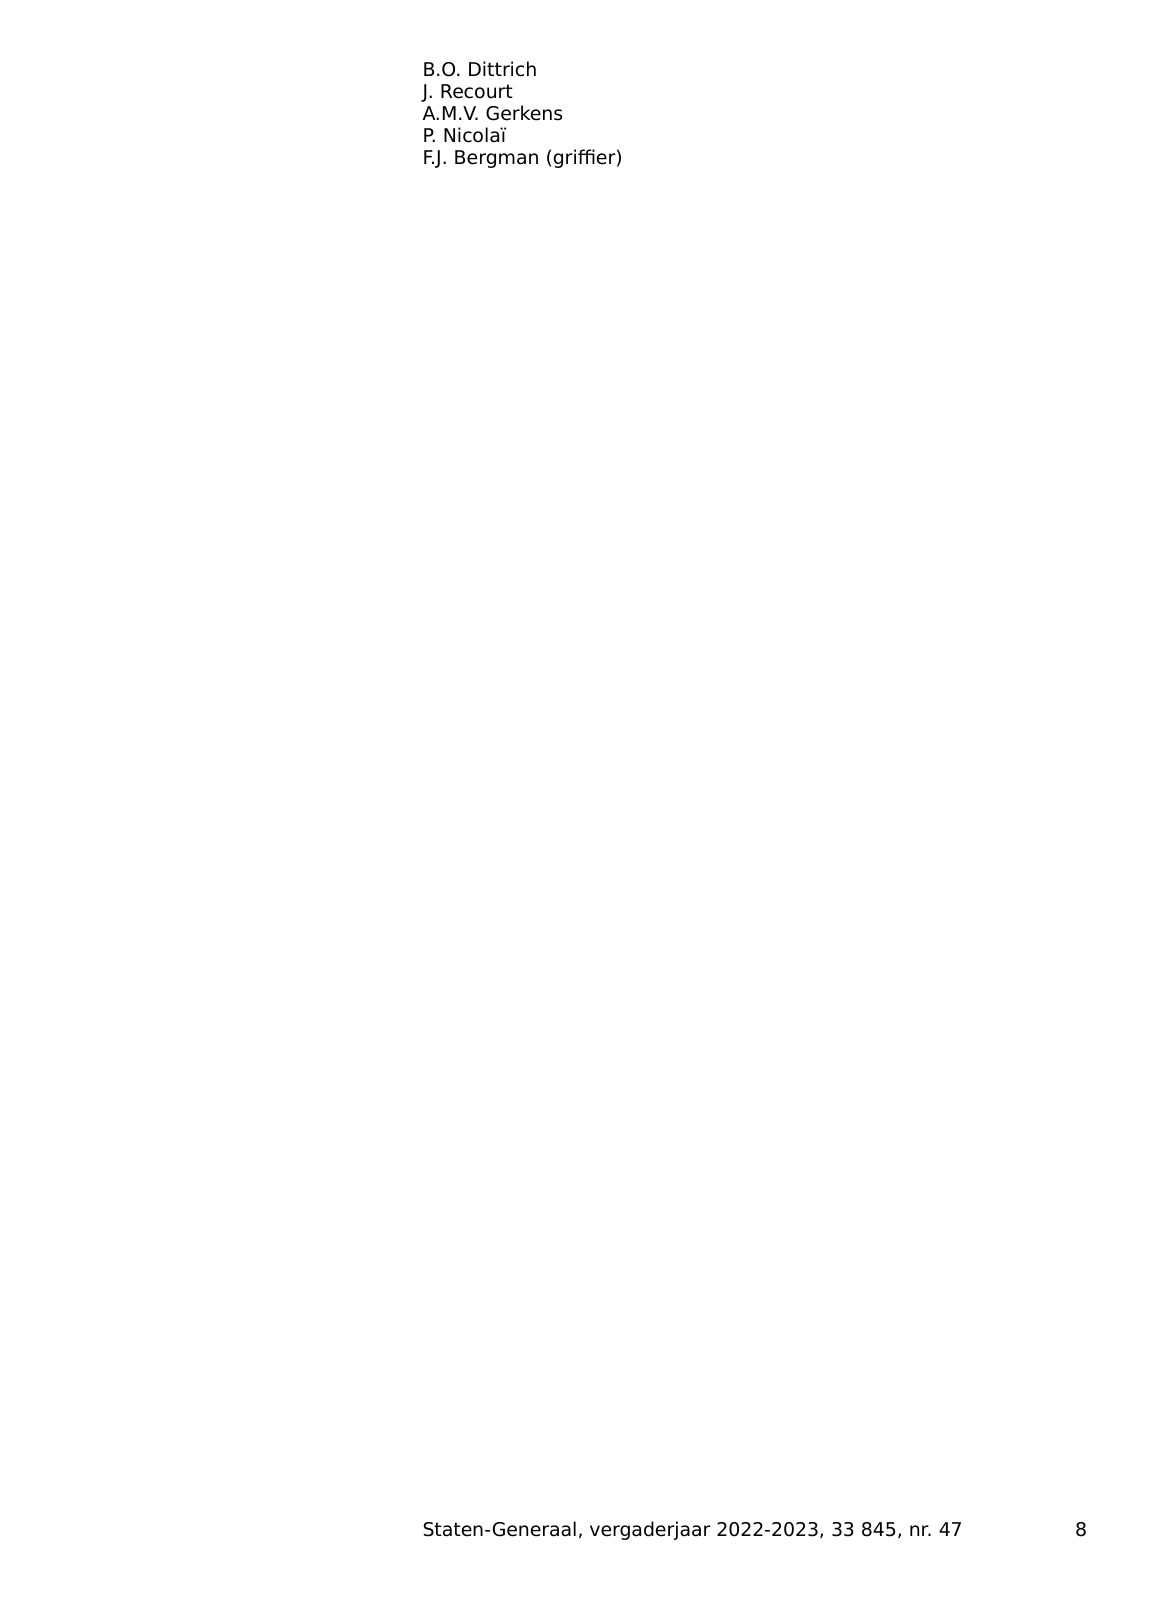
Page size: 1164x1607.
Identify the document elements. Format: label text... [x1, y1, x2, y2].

text B.O. Dittrich [422, 59, 1087, 81]
text F.J. Bergman (griffier) [422, 147, 1087, 169]
text P. Nicolaï [422, 125, 1087, 147]
text A.M.V. Gerkens [422, 103, 1087, 125]
text J. Recourt [422, 81, 1087, 103]
